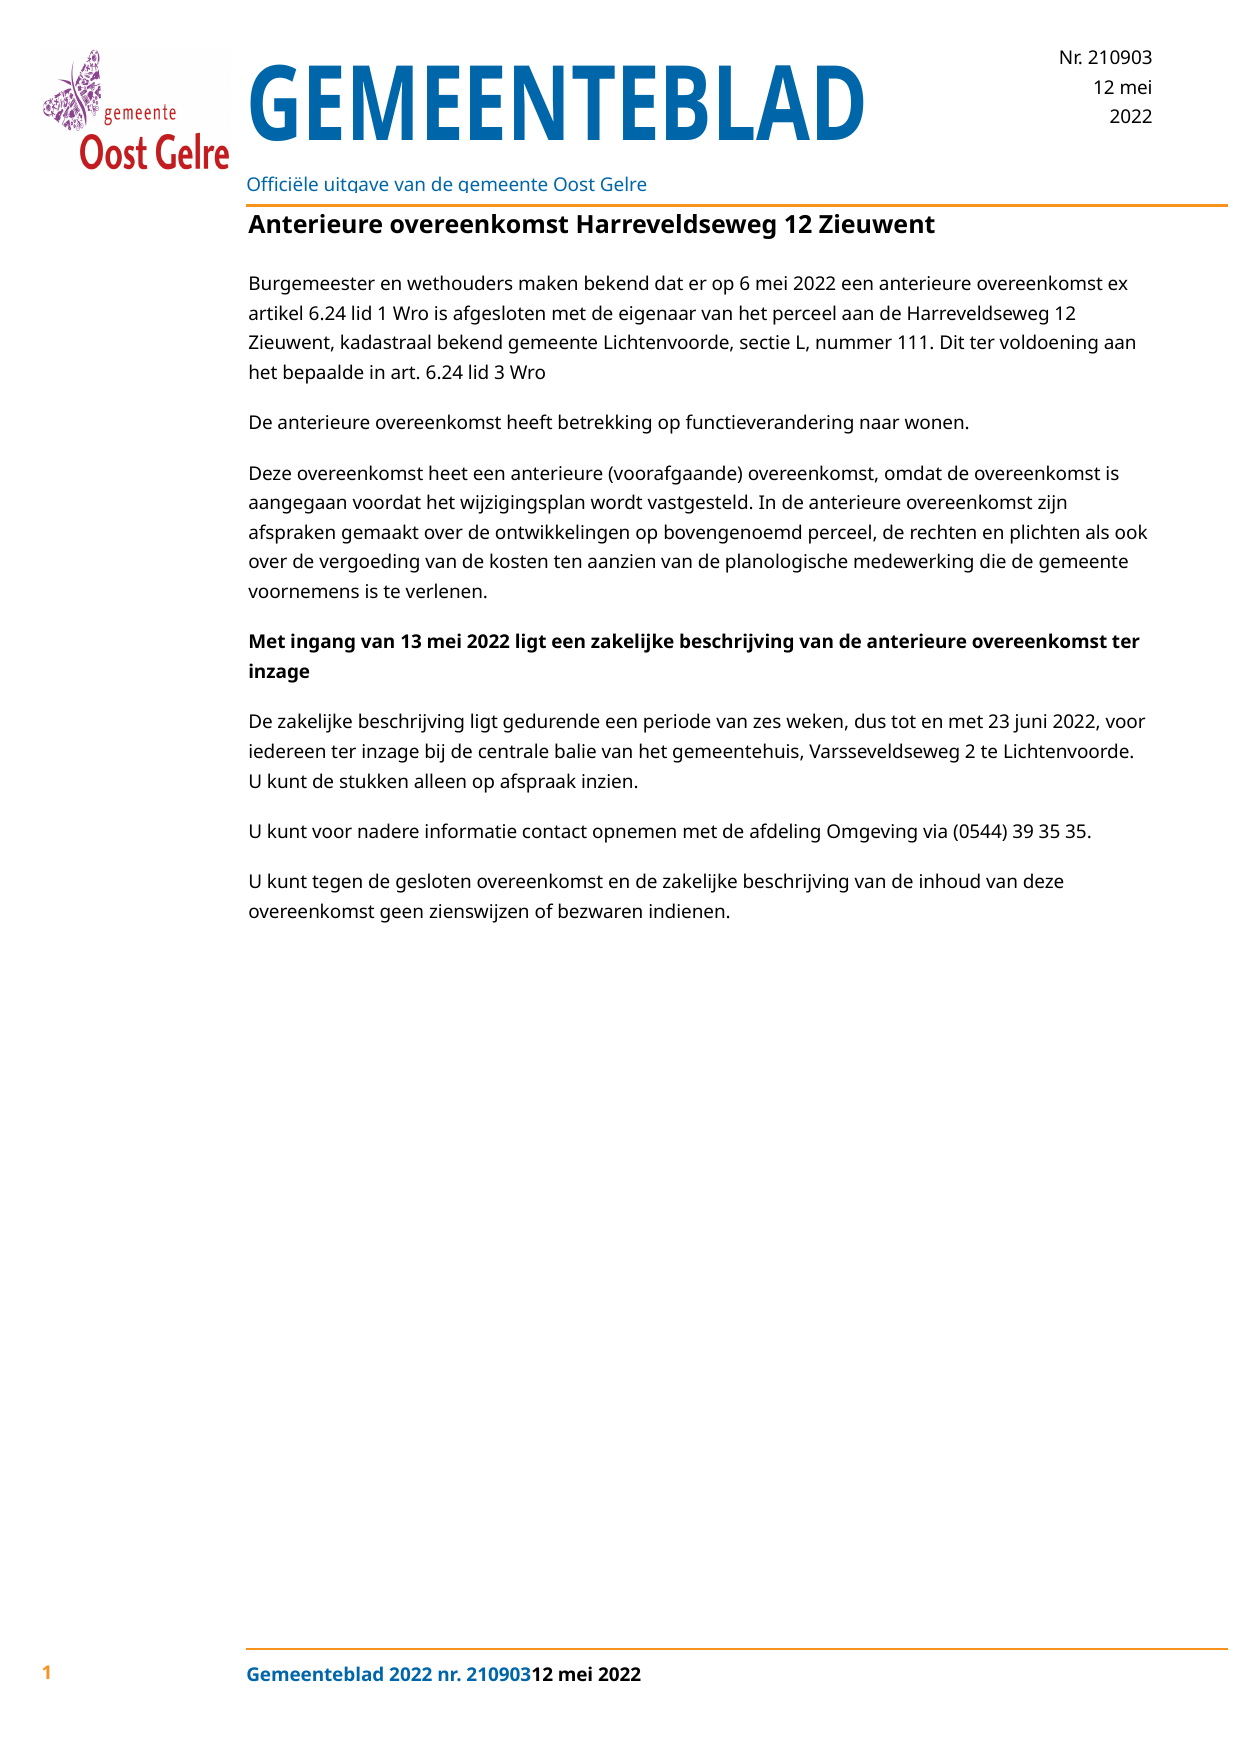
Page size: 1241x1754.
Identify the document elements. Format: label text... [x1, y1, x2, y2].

text De zakelijke beschrijving ligt gedurende een periode van zes weken, dus tot en met 23 juni 2022, voor iedereen ter inzage bij de centrale balie van het gemeentehuis, Varsseveldseweg 2 te Lichtenvoorde. U kunt de stukken alleen op afspraak inzien. [248, 709, 1152, 793]
picture [41, 47, 231, 172]
text U kunt tegen de gesloten overeenkomst en de zakelijke beschrijving van de inhoud van deze overeenkomst geen zienswijzen of bezwaren indienen. [248, 869, 1152, 924]
text Anterieure overeenkomst Harreveldseweg 12 Zieuwent [248, 207, 1152, 241]
text Burgemeester en wethouders maken bekend dat er op 6 mei 2022 een anterieure overeenkomst ex artikel 6.24 lid 1 Wro is afgesloten met de eigenaar van het perceel aan de Harreveldseweg 12 Zieuwent, kadastraal bekend gemeente Lichtenvoorde, sectie L, nummer 111. Dit ter voldoening aan het bepaalde in art. 6.24 lid 3 Wro [248, 270, 1152, 385]
text De anterieure overeenkomst heeft betrekking op functieverandering naar wonen. [248, 409, 1152, 435]
text Met ingang van 13 mei 2022 ligt een zakelijke beschrijving van de anterieure overeenkomst ter inzage [248, 629, 1152, 684]
text U kunt voor nadere informatie contact opnemen met de afdeling Omgeving via (0544) 39 35 35. [248, 818, 1152, 844]
text Deze overeenkomst heet een anterieure (voorafgaande) overeenkomst, omdat de overeenkomst is aangegaan voordat het wijzigingsplan wordt vastgesteld. In de anterieure overeenkomst zijn afspraken gemaakt over de ontwikkelingen op bovengenoemd perceel, de rechten en plichten als ook over de vergoeding van de kosten ten aanzien van de planologische medewerking die de gemeente voornemens is te verlenen. [248, 460, 1152, 604]
